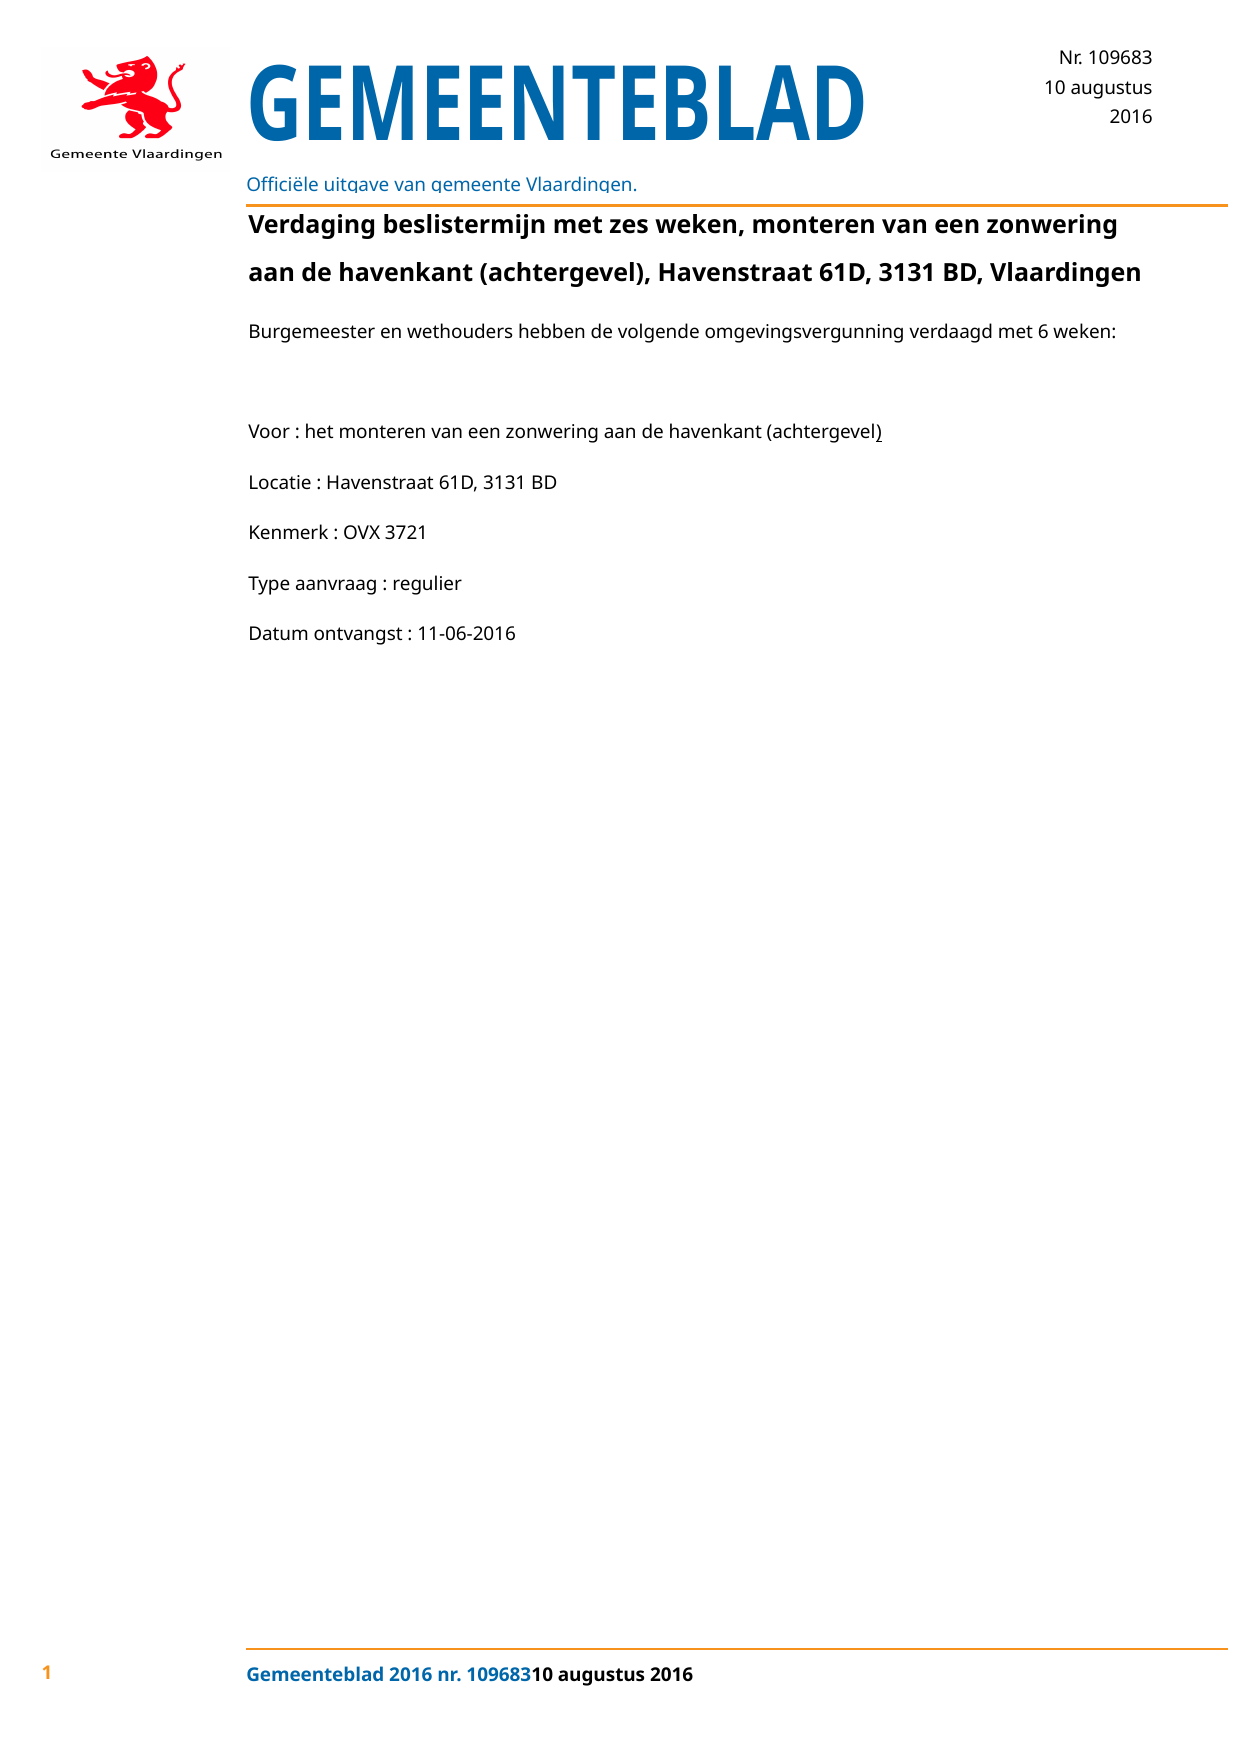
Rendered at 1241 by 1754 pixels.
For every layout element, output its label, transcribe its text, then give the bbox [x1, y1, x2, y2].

text Type aanvraag : regulier [248, 570, 1152, 596]
text Verdaging beslistermijn met zes weken, monteren van een zonwering aan de havenkant (achtergevel), Havenstraat 61D, 3131 BD, Vlaardingen [248, 207, 1152, 288]
text Locatie : Havenstraat 61D, 3131 BD [248, 469, 1152, 495]
text Kenmerk : OVX 3721 [248, 519, 1152, 545]
picture [41, 47, 231, 172]
text Datum ontvangst : 11-06-2016 [248, 620, 1152, 646]
text Voor : het monteren van een zonwering aan de havenkant (achtergevel) [248, 419, 1152, 444]
text Burgemeester en wethouders hebben de volgende omgevingsvergunning verdaagd met 6 weken: [248, 318, 1152, 344]
